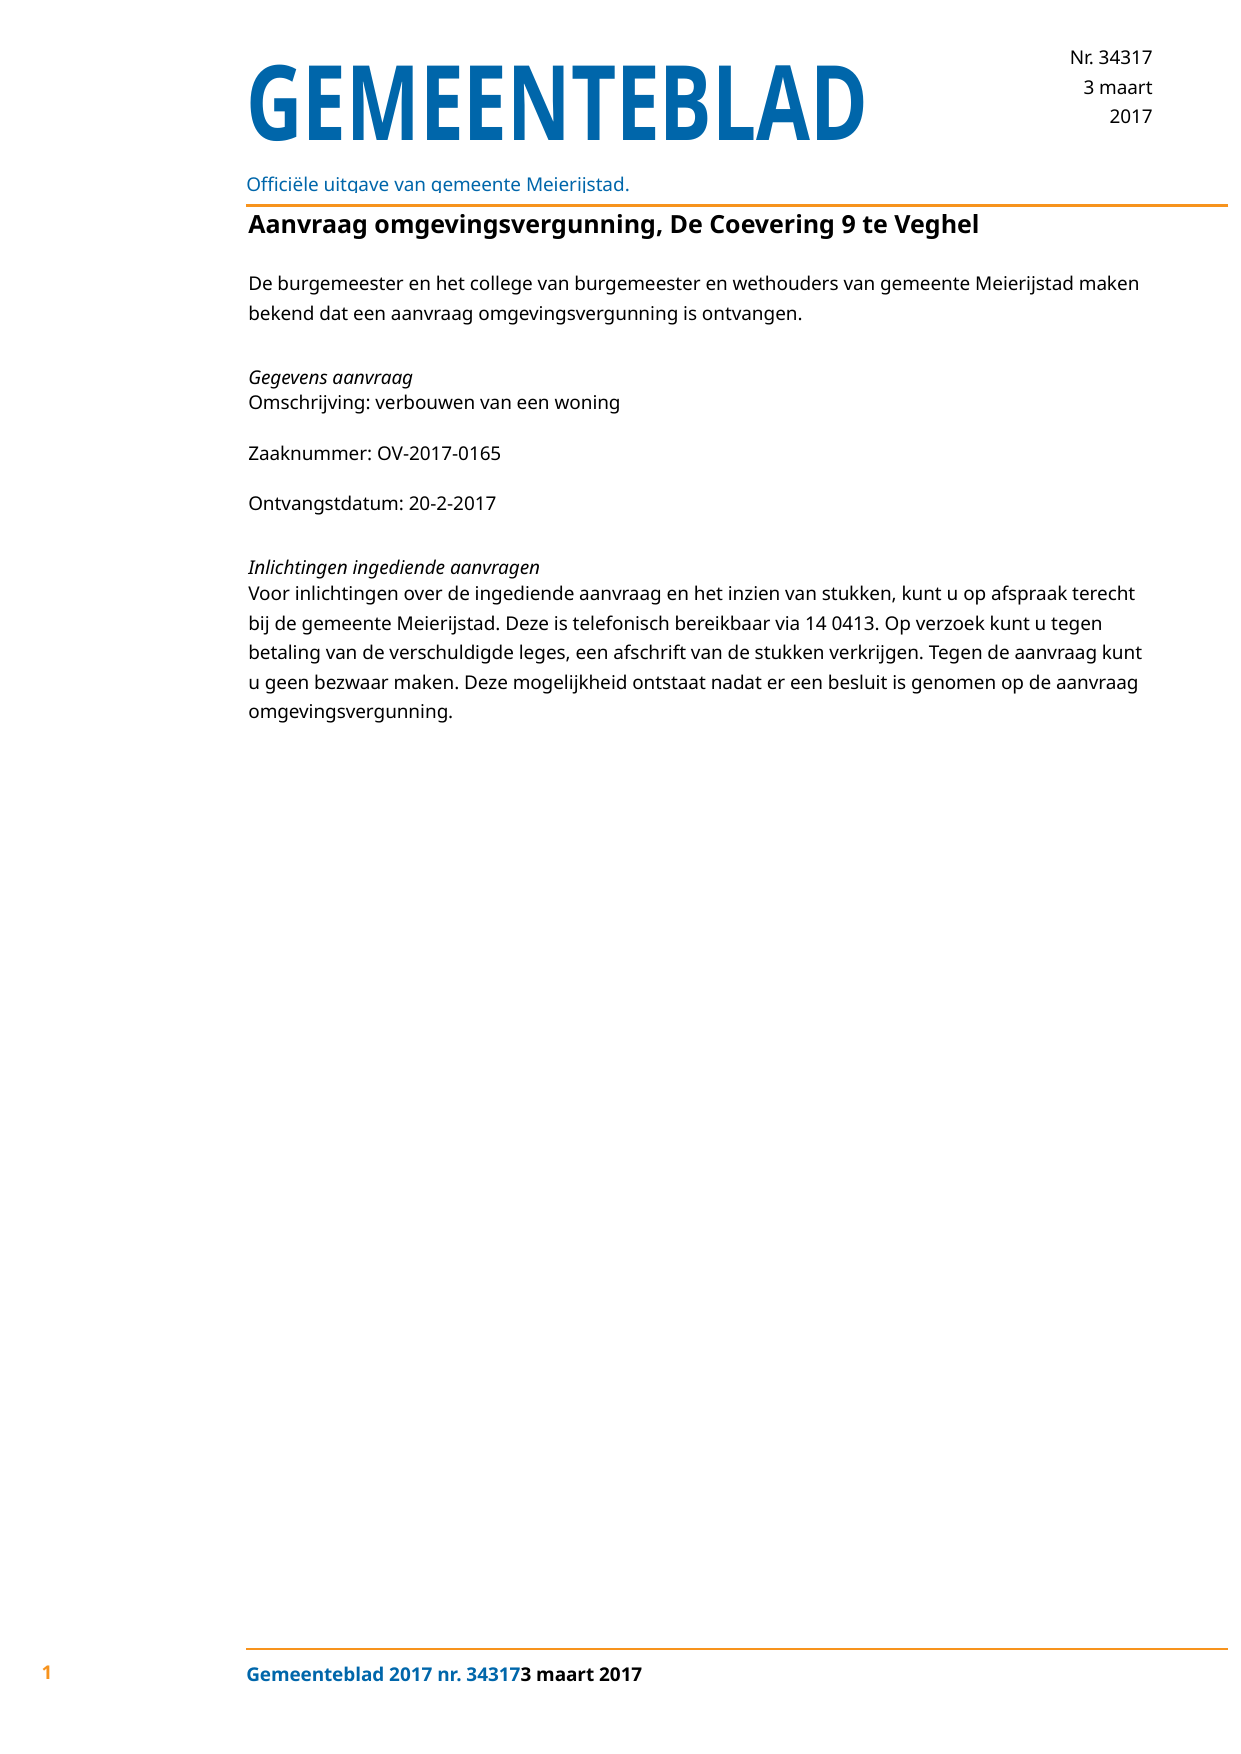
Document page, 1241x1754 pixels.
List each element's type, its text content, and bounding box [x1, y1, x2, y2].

picture [41, 47, 231, 172]
text De burgemeester en het college van burgemeester en wethouders van gemeente Meierijstad maken bekend dat een aanvraag omgevingsvergunning is ontvangen. [248, 270, 1152, 326]
text Omschrijving: verbouwen van een woning [248, 389, 1152, 415]
text Inlichtingen ingediende aanvragen [248, 554, 1152, 580]
text Voor inlichtingen over de ingediende aanvraag en het inzien van stukken, kunt u op afspraak terecht bij de gemeente Meierijstad. Deze is telefonisch bereikbaar via 14 0413. Op verzoek kunt u tegen betaling van de verschuldigde leges, een afschrift van de stukken verkrijgen. Tegen de aanvraag kunt u geen bezwaar maken. Deze mogelijkheid ontstaat nadat er een besluit is genomen op de aanvraag omgevingsvergunning. [248, 580, 1152, 724]
text Zaaknummer: OV-2017-0165 [248, 440, 1152, 466]
text Aanvraag omgevingsvergunning, De Coevering 9 te Veghel [248, 207, 1152, 241]
text Ontvangstdatum: 20-2-2017 [248, 490, 1152, 516]
text Gegevens aanvraag [248, 364, 1152, 389]
